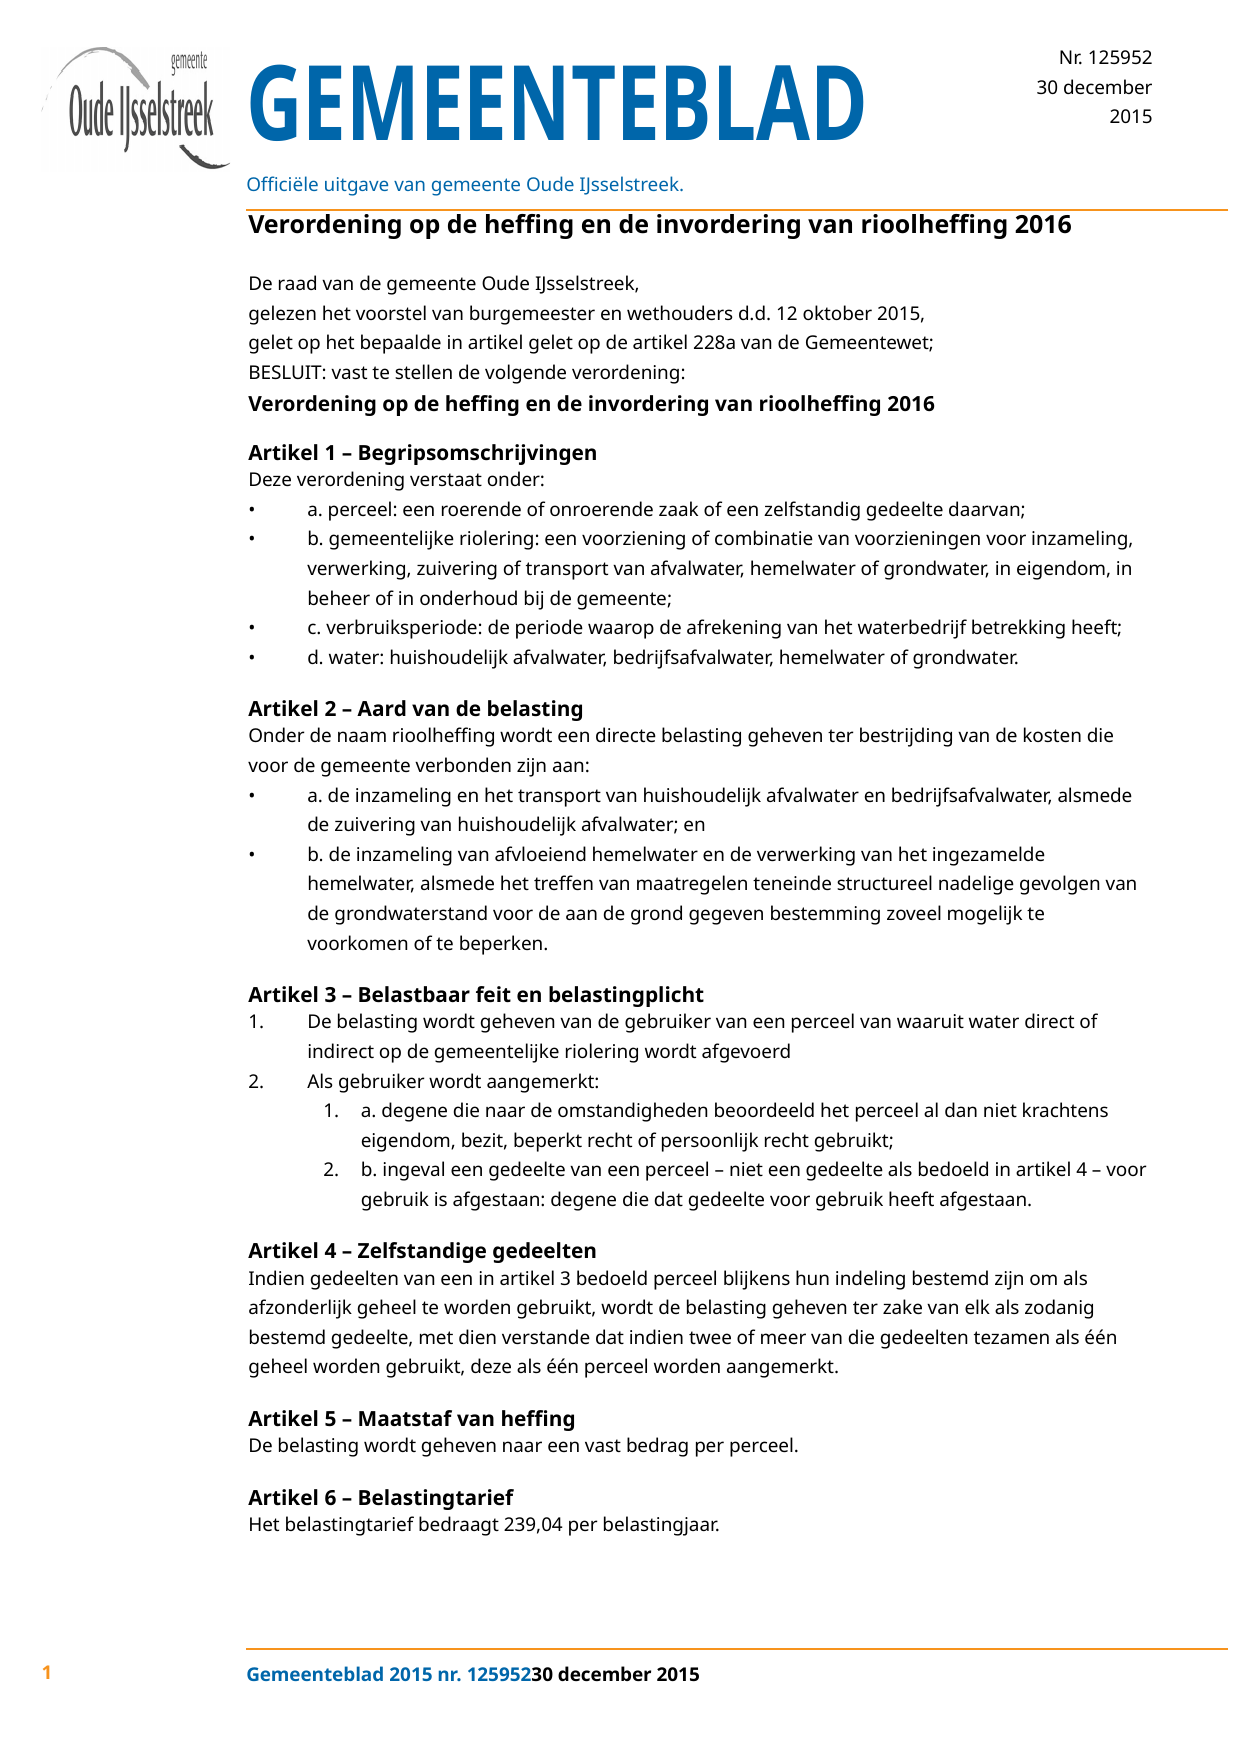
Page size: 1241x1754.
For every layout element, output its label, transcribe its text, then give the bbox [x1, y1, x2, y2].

list b. gemeentelijke riolering: een voorziening of combinatie van voorzieningen voor inzameling, verwerking, zuivering of transport van afvalwater, hemelwater of grondwater, in eigendom, in beheer of in onderhoud bij de gemeente; [248, 526, 1152, 610]
list b. de inzameling van afvloeiend hemelwater en de verwerking van het ingezamelde hemelwater, alsmede het treffen van maatregelen teneinde structureel nadelige gevolgen van de grondwaterstand voor de aan de grond gegeven bestemming zoveel mogelijk te voorkomen of te beperken. [248, 841, 1152, 956]
text BESLUIT: vast te stellen de volgende verordening: [248, 359, 1152, 385]
list a. perceel: een roerende of onroerende zaak of een zelfstandig gedeelte daarvan; [248, 496, 1152, 522]
text Artikel 5 – Maatstaf van heffing [248, 1404, 1152, 1433]
list a. de inzameling en het transport van huishoudelijk afvalwater en bedrijfsafvalwater, alsmede de zuivering van huishoudelijk afvalwater; en [248, 782, 1152, 837]
text Verordening op de heffing en de invordering van rioolheffing 2016 [248, 389, 1152, 417]
text Artikel 2 – Aard van de belasting [248, 694, 1152, 723]
text Indien gedeelten van een in artikel 3 bedoeld perceel blijkens hun indeling bestemd zijn om als afzonderlijk geheel te worden gebruikt, wordt de belasting geheven ter zake van elk als zodanig bestemd gedeelte, met dien verstande dat indien twee of meer van die gedeelten tezamen als één geheel worden gebruikt, deze als één perceel worden aangemerkt. [248, 1265, 1152, 1379]
text gelezen het voorstel van burgemeester en wethouders d.d. 12 oktober 2015, [248, 300, 1152, 326]
text Onder de naam rioolheffing wordt een directe belasting geheven ter bestrijding van de kosten die voor de gemeente verbonden zijn aan: [248, 723, 1152, 778]
text gelet op het bepaalde in artikel gelet op de artikel 228a van de Gemeentewet; [248, 329, 1152, 355]
list c. verbruiksperiode: de periode waarop de afrekening van het waterbedrijf betrekking heeft; [248, 614, 1152, 640]
list Als gebruiker wordt aangemerkt: [248, 1068, 1152, 1093]
text Het belastingtarief bedraagt 239,04 per belastingjaar. [248, 1511, 1152, 1537]
list De belasting wordt geheven van de gebruiker van een perceel van waaruit water direct of indirect op de gemeentelijke riolering wordt afgevoerd [248, 1009, 1152, 1064]
text Verordening op de heffing en de invordering van rioolheffing 2016 [248, 211, 1152, 241]
text De raad van de gemeente Oude IJsselstreek, [248, 270, 1152, 296]
text Artikel 6 – Belastingtarief [248, 1483, 1152, 1511]
text Artikel 3 – Belastbaar feit en belastingplicht [248, 980, 1152, 1009]
text Deze verordening verstaat onder: [248, 466, 1152, 492]
text Artikel 1 – Begripsomschrijvingen [248, 438, 1152, 466]
text De belasting wordt geheven naar een vast bedrag per perceel. [248, 1433, 1152, 1458]
list b. ingeval een gedeelte van een perceel – niet een gedeelte als bedoeld in artikel 4 – voor gebruik is afgestaan: degene die dat gedeelte voor gebruik heeft afgestaan. [323, 1157, 1152, 1212]
text Artikel 4 – Zelfstandige gedeelten [248, 1237, 1152, 1265]
list d. water: huishoudelijk afvalwater, bedrijfsafvalwater, hemelwater of grondwater. [248, 644, 1152, 669]
picture [41, 47, 231, 172]
list a. degene die naar de omstandigheden beoordeeld het perceel al dan niet krachtens eigendom, bezit, beperkt recht of persoonlijk recht gebruikt; [323, 1097, 1152, 1153]
